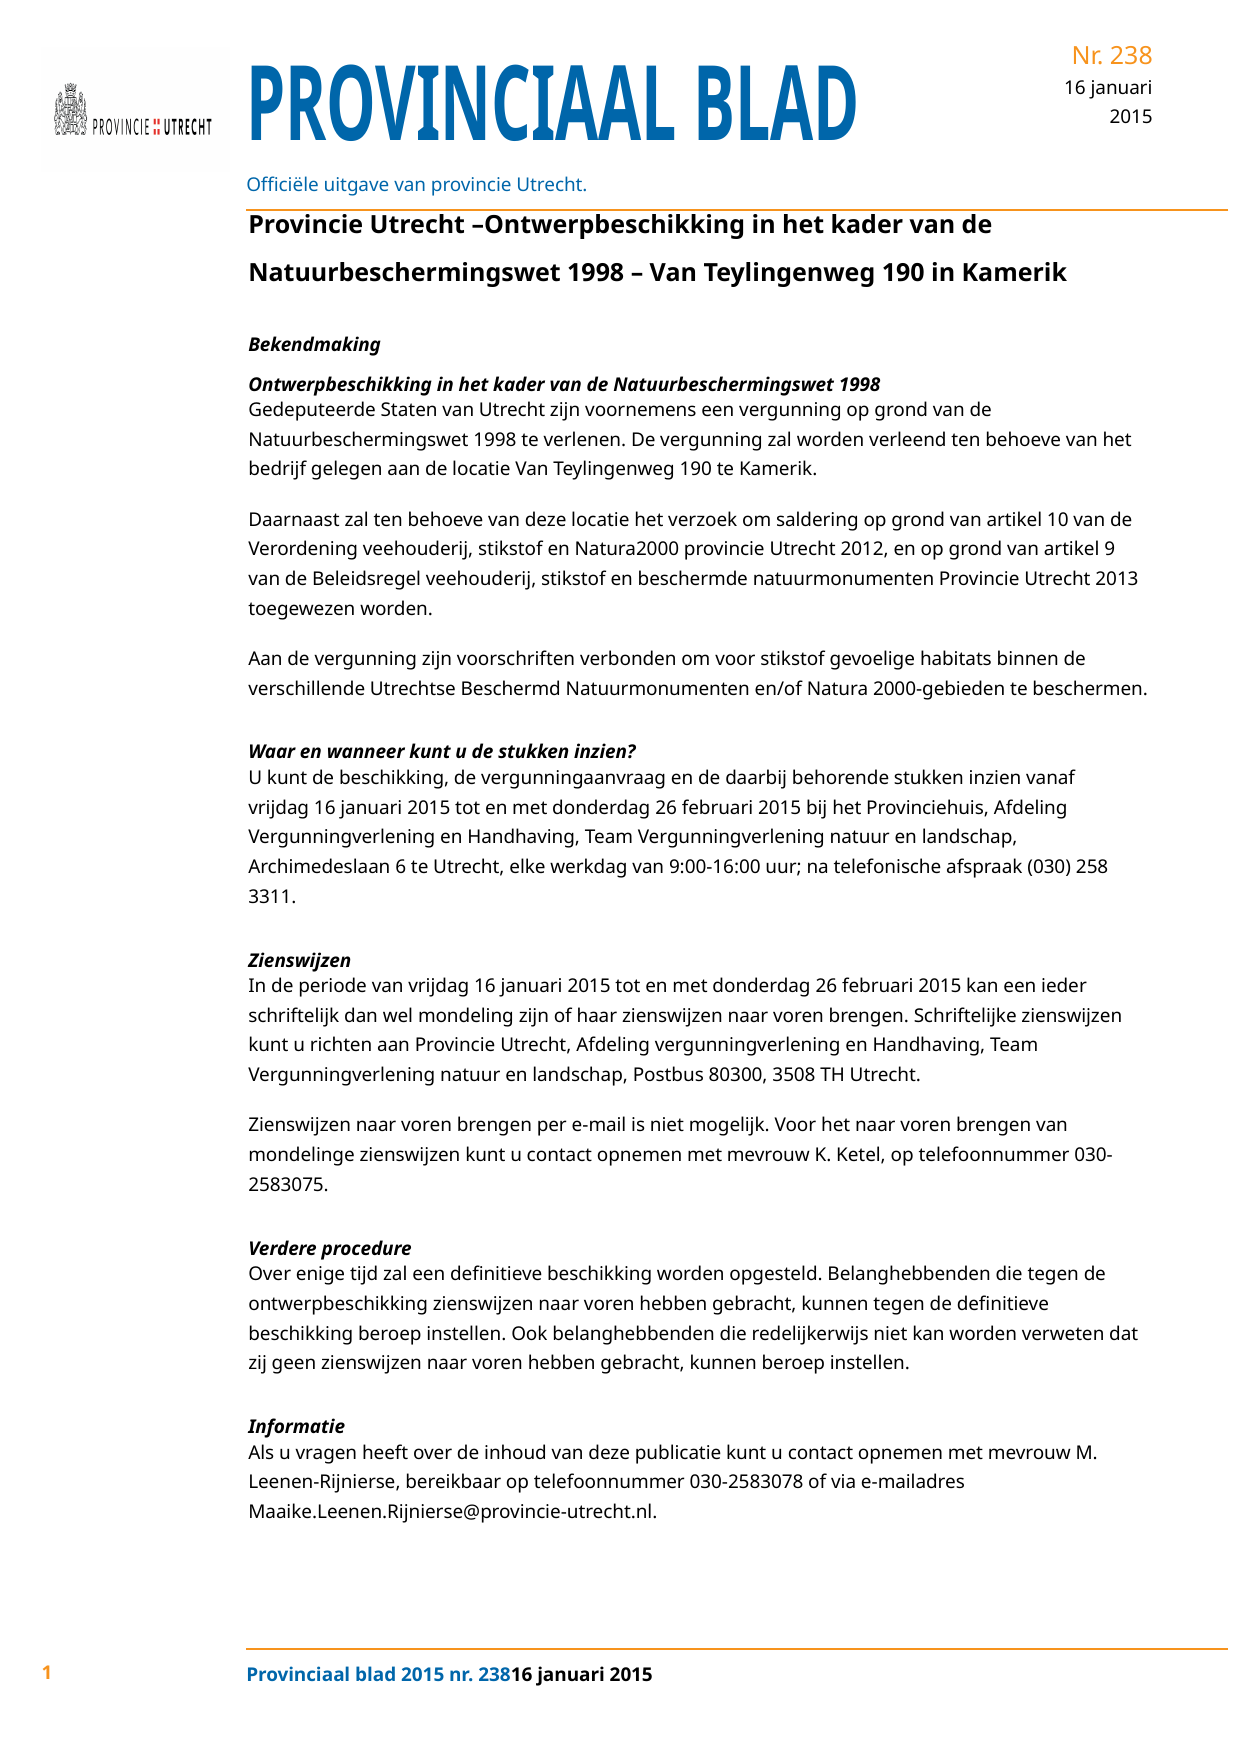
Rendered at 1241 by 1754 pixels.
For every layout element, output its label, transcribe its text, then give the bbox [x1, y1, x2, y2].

text In de periode van vrijdag 16 januari 2015 tot en met donderdag 26 februari 2015 kan een ieder schriftelijk dan wel mondeling zijn of haar zienswijzen naar voren brengen. Schriftelijke zienswijzen kunt u richten aan Provincie Utrecht, Afdeling vergunningverlening en Handhaving, Team Vergunningverlening natuur en landschap, Postbus 80300, 3508 TH Utrecht. [248, 972, 1152, 1087]
text Gedeputeerde Staten van Utrecht zijn voornemens een vergunning op grond van de Natuurbeschermingswet 1998 te verlenen. De vergunning zal worden verleend ten behoeve van het bedrijf gelegen aan de locatie Van Teylingenweg 190 te Kamerik. [248, 396, 1152, 481]
text Zienswijzen [248, 947, 1152, 972]
text Aan de vergunning zijn voorschriften verbonden om voor stikstof gevoelige habitats binnen de verschillende Utrechtse Beschermd Natuurmonumenten en/of Natura 2000-gebieden te beschermen. [248, 645, 1152, 701]
text Waar en wanneer kunt u de stukken inzien? [248, 739, 1152, 764]
text Verdere procedure [248, 1235, 1152, 1261]
text Zienswijzen naar voren brengen per e-mail is niet mogelijk. Voor het naar voren brengen van mondelinge zienswijzen kunt u contact opnemen met mevrouw K. Ketel, op telefoonnummer 030-2583075. [248, 1112, 1152, 1197]
text Over enige tijd zal een definitieve beschikking worden opgesteld. Belanghebbenden die tegen de ontwerpbeschikking zienswijzen naar voren hebben gebracht, kunnen tegen de definitieve beschikking beroep instellen. Ook belanghebbenden die redelijkerwijs niet kan worden verweten dat zij geen zienswijzen naar voren hebben gebracht, kunnen beroep instellen. [248, 1261, 1152, 1375]
text Bekendmaking [248, 331, 1152, 357]
text Informatie [248, 1413, 1152, 1439]
text Als u vragen heeft over de inhoud van deze publicatie kunt u contact opnemen met mevrouw M. Leenen-Rijnierse, bereikbaar op telefoonnummer 030-2583078 of via e-mailadres Maaike.Leenen.Rijnierse@provincie-utrecht.nl. [248, 1439, 1152, 1524]
text Provincie Utrecht –Ontwerpbeschikking in het kader van de Natuurbeschermingswet 1998 – Van Teylingenweg 190 in Kamerik [248, 211, 1152, 288]
text Daarnaast zal ten behoeve van deze locatie het verzoek om saldering op grond van artikel 10 van de Verordening veehouderij, stikstof en Natura2000 provincie Utrecht 2012, en op grond van artikel 9 van de Beleidsregel veehouderij, stikstof en beschermde natuurmonumenten Provincie Utrecht 2013 toegewezen worden. [248, 506, 1152, 621]
text Ontwerpbeschikking in het kader van de Natuurbeschermingswet 1998 [248, 371, 1152, 396]
picture [41, 47, 231, 172]
text U kunt de beschikking, de vergunningaanvraag en de daarbij behorende stukken inzien vanaf vrijdag 16 januari 2015 tot en met donderdag 26 februari 2015 bij het Provinciehuis, Afdeling Vergunningverlening en Handhaving, Team Vergunningverlening natuur en landschap, Archimedeslaan 6 te Utrecht, elke werkdag van 9:00-16:00 uur; na telefonische afspraak (030) 258 3311. [248, 764, 1152, 908]
